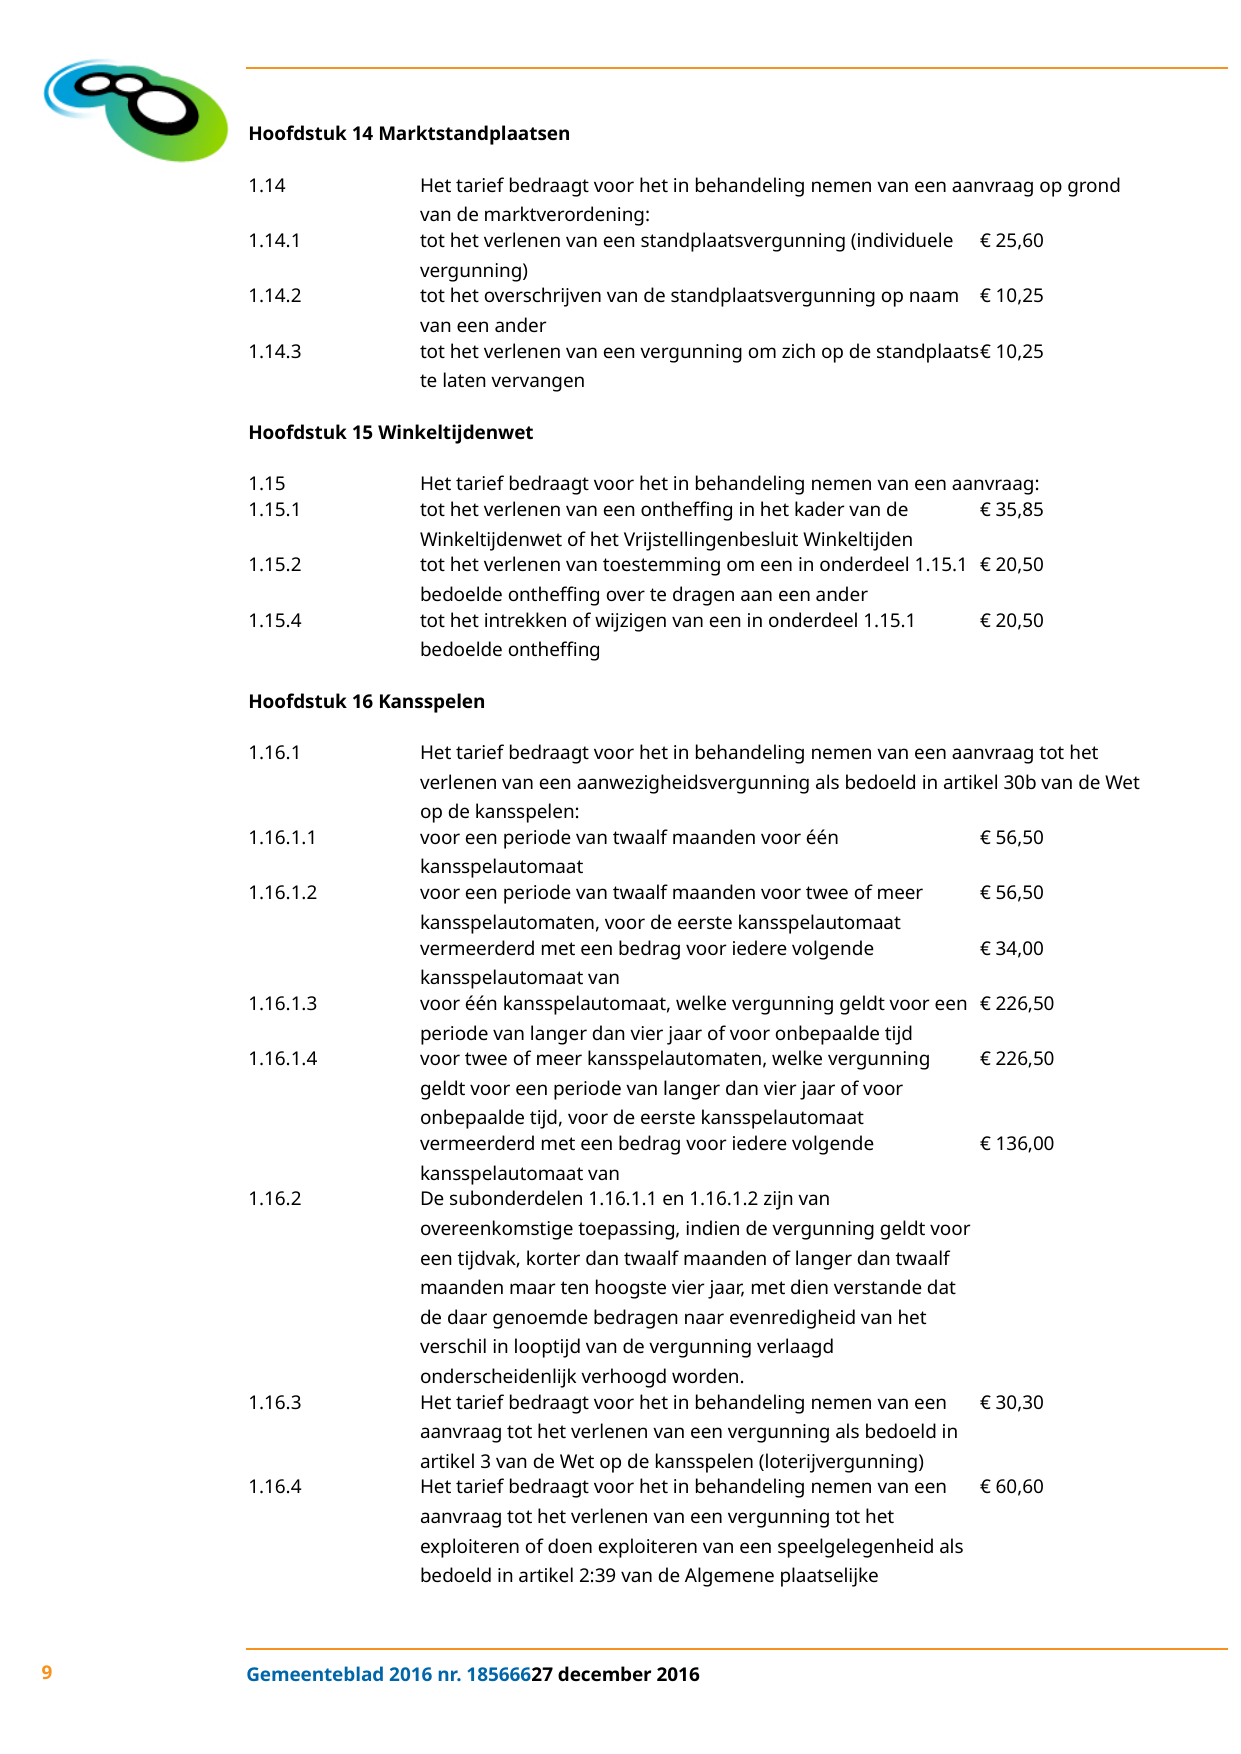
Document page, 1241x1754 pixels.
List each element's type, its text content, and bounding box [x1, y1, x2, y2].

table_cell tot het verlenen van toestemming om een in onderdeel 1.15.1 bedoelde ontheffing over te dragen aan een ander [420, 551, 980, 607]
table_cell € 30,30 [980, 1389, 1152, 1474]
table_cell Hoofdstuk 16 Kansspelen [248, 688, 1152, 713]
table_cell 1.15.4 [248, 607, 420, 662]
table_cell € 56,50 [980, 824, 1152, 879]
table_cell 1.16.2 [248, 1186, 420, 1389]
table_cell [248, 95, 1152, 121]
table_cell 1.14.3 [248, 338, 420, 393]
table_cell € 20,50 [980, 607, 1152, 662]
table_cell 1.16.1.3 [248, 990, 420, 1045]
table_cell 1.14.1 [248, 227, 420, 283]
table_cell 1.14.2 [248, 283, 420, 338]
table_cell voor een periode van twaalf maanden voor twee of meer kansspelautomaten, voor de eerste kansspelautomaat [420, 880, 980, 935]
table_cell Het tarief bedraagt voor het in behandeling nemen van een aanvraag tot het verlenen van een aanwezigheidsvergunning als bedoeld in artikel 30b van de Wet op de kansspelen: [420, 739, 1152, 824]
table_cell € 56,50 [980, 880, 1152, 935]
table_cell Het tarief bedraagt voor het in behandeling nemen van een aanvraag tot het verlenen van een vergunning tot het exploiteren of doen exploiteren van een speelgelegenheid als bedoeld in artikel 2:39 van de Algemene plaatselijke [420, 1474, 980, 1588]
table_cell 1.16.3 [248, 1389, 420, 1474]
table_cell tot het verlenen van een standplaatsvergunning (individuele vergunning) [420, 227, 980, 283]
table_cell [248, 146, 1152, 172]
table_cell tot het verlenen van een ontheffing in het kader van de Winkeltijdenwet of het Vrijstellingenbesluit Winkeltijden [420, 496, 980, 551]
table_cell € 25,60 [980, 227, 1152, 283]
table_cell [248, 662, 1152, 688]
table_cell 1.14 [248, 172, 420, 227]
table_cell 1.16.1 [248, 739, 420, 824]
table_cell 1.16.1.2 [248, 880, 420, 935]
table_cell 1.16.1.4 [248, 1045, 420, 1130]
table_cell € 35,85 [980, 496, 1152, 551]
table_cell Hoofdstuk 14 Marktstandplaatsen [248, 121, 1152, 146]
table_cell [248, 393, 1152, 419]
table_cell De subonderdelen 1.16.1.1 en 1.16.1.2 zijn van overeenkomstige toepassing, indien de vergunning geldt voor een tijdvak, korter dan twaalf maanden of langer dan twaalf maanden maar ten hoogste vier jaar, met dien verstande dat de daar genoemde bedragen naar evenredigheid van het verschil in looptijd van de vergunning verlaagd onderscheidenlijk verhoogd worden. [420, 1186, 980, 1389]
table_cell € 226,50 [980, 1045, 1152, 1130]
table_cell tot het verlenen van een vergunning om zich op de standplaats te laten vervangen [420, 338, 980, 393]
table_cell € 20,50 [980, 551, 1152, 607]
table_cell 1.15 [248, 470, 420, 496]
table_cell [248, 1130, 420, 1186]
table_cell 1.16.4 [248, 1474, 420, 1588]
table_cell voor twee of meer kansspelautomaten, welke vergunning geldt voor een periode van langer dan vier jaar of voor onbepaalde tijd, voor de eerste kansspelautomaat [420, 1045, 980, 1130]
table_cell Het tarief bedraagt voor het in behandeling nemen van een aanvraag: [420, 470, 1152, 496]
table_cell [980, 1186, 1152, 1389]
table_cell 1.15.1 [248, 496, 420, 551]
table_cell tot het overschrijven van de standplaatsvergunning op naam van een ander [420, 283, 980, 338]
table_cell voor een periode van twaalf maanden voor één kansspelautomaat [420, 824, 980, 879]
table_cell Het tarief bedraagt voor het in behandeling nemen van een aanvraag tot het verlenen van een vergunning als bedoeld in artikel 3 van de Wet op de kansspelen (loterijvergunning) [420, 1389, 980, 1474]
picture [41, 47, 231, 172]
table_cell € 60,60 [980, 1474, 1152, 1588]
table_cell Hoofdstuk 15 Winkeltijdenwet [248, 419, 1152, 445]
table_cell vermeerderd met een bedrag voor iedere volgende kansspelautomaat van [420, 1130, 980, 1186]
table_cell 1.16.1.1 [248, 824, 420, 879]
table_cell [248, 445, 1152, 470]
table_cell [248, 714, 1152, 739]
table_cell € 136,00 [980, 1130, 1152, 1186]
table_cell voor één kansspelautomaat, welke vergunning geldt voor een periode van langer dan vier jaar of voor onbepaalde tijd [420, 990, 980, 1045]
table_cell € 34,00 [980, 935, 1152, 990]
table_cell [248, 935, 420, 990]
table_cell Het tarief bedraagt voor het in behandeling nemen van een aanvraag op grond van de marktverordening: [420, 172, 1152, 227]
table_cell € 226,50 [980, 990, 1152, 1045]
table_cell vermeerderd met een bedrag voor iedere volgende kansspelautomaat van [420, 935, 980, 990]
table_cell € 10,25 [980, 338, 1152, 393]
table_cell € 10,25 [980, 283, 1152, 338]
table_cell tot het intrekken of wijzigen van een in onderdeel 1.15.1 bedoelde ontheffing [420, 607, 980, 662]
table_cell 1.15.2 [248, 551, 420, 607]
